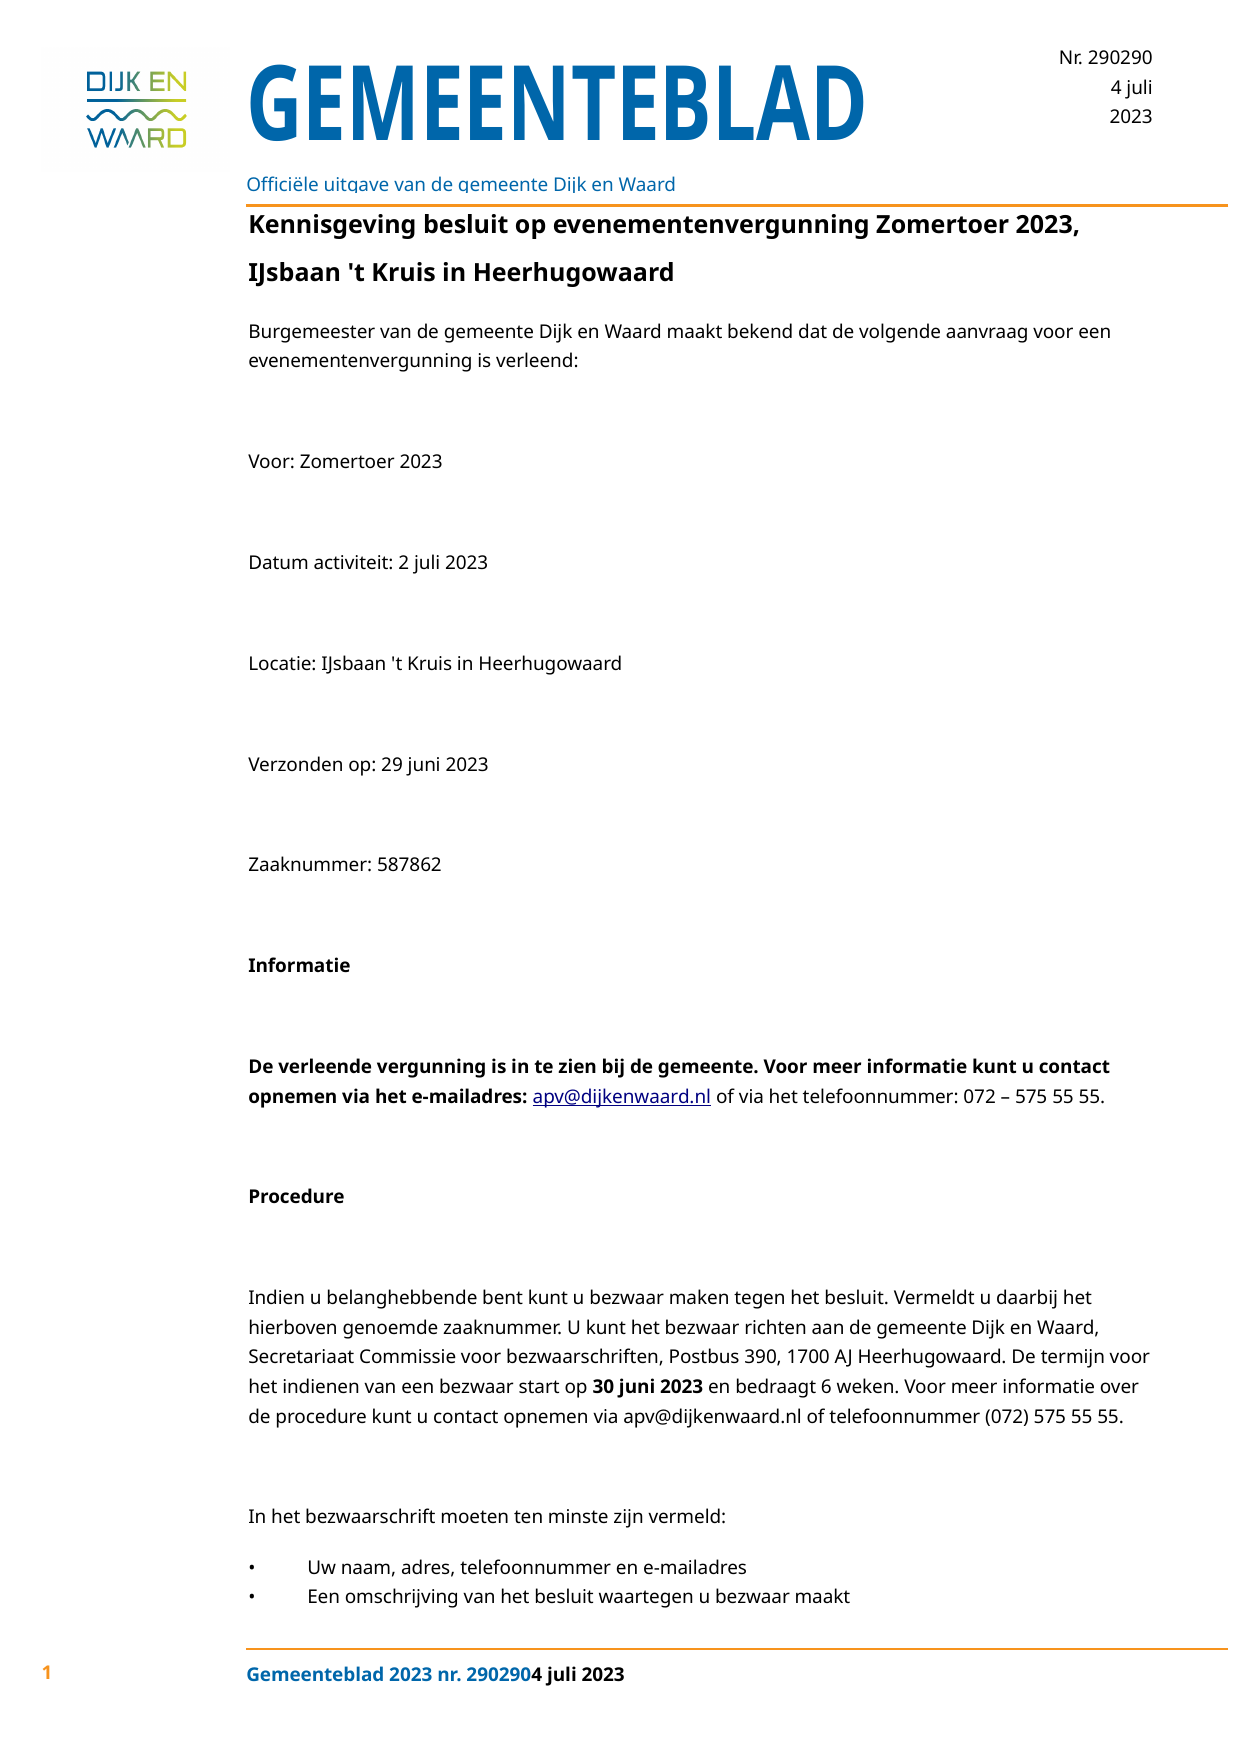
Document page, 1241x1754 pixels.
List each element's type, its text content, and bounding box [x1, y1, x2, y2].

picture [41, 47, 231, 172]
text Informatie [248, 952, 1152, 978]
text Zaaknummer: 587862 [248, 852, 1152, 877]
text Procedure [248, 1184, 1152, 1209]
text Verzonden op: 29 juni 2023 [248, 751, 1152, 777]
text Datum activiteit: 2 juli 2023 [248, 549, 1152, 575]
list Uw naam, adres, telefoonnummer en e-mailadres [248, 1554, 1152, 1580]
text Indien u belanghebbende bent kunt u bezwaar maken tegen het besluit. Vermeldt u daarbij het hierboven genoemde zaaknummer. U kunt het bezwaar richten aan de gemeente Dijk en Waard, Secretariaat Commissie voor bezwaarschriften, Postbus 390, 1700 AJ Heerhugowaard. De termijn voor het indienen van een bezwaar start op 30 juni 2023 en bedraagt 6 weken. Voor meer informatie over de procedure kunt u contact opnemen via apv@dijkenwaard.nl of telefoonnummer (072) 575 55 55. [248, 1284, 1152, 1429]
text In het bezwaarschrift moeten ten minste zijn vermeld: [248, 1504, 1152, 1529]
text Burgemeester van de gemeente Dijk en Waard maakt bekend dat de volgende aanvraag voor een evenementenvergunning is verleend: [248, 318, 1152, 373]
text Locatie: IJsbaan 't Kruis in Heerhugowaard [248, 650, 1152, 676]
list Een omschrijving van het besluit waartegen u bezwaar maakt [248, 1584, 1152, 1609]
text Kennisgeving besluit op evenementenvergunning Zomertoer 2023, IJsbaan 't Kruis in Heerhugowaard [248, 207, 1152, 288]
text Voor: Zomertoer 2023 [248, 448, 1152, 474]
text De verleende vergunning is in te zien bij de gemeente. Voor meer informatie kunt u contact opnemen via het e-mailadres: apv@dijkenwaard.nl of via het telefoonnummer: 072 – 575 55 55. [248, 1053, 1152, 1109]
